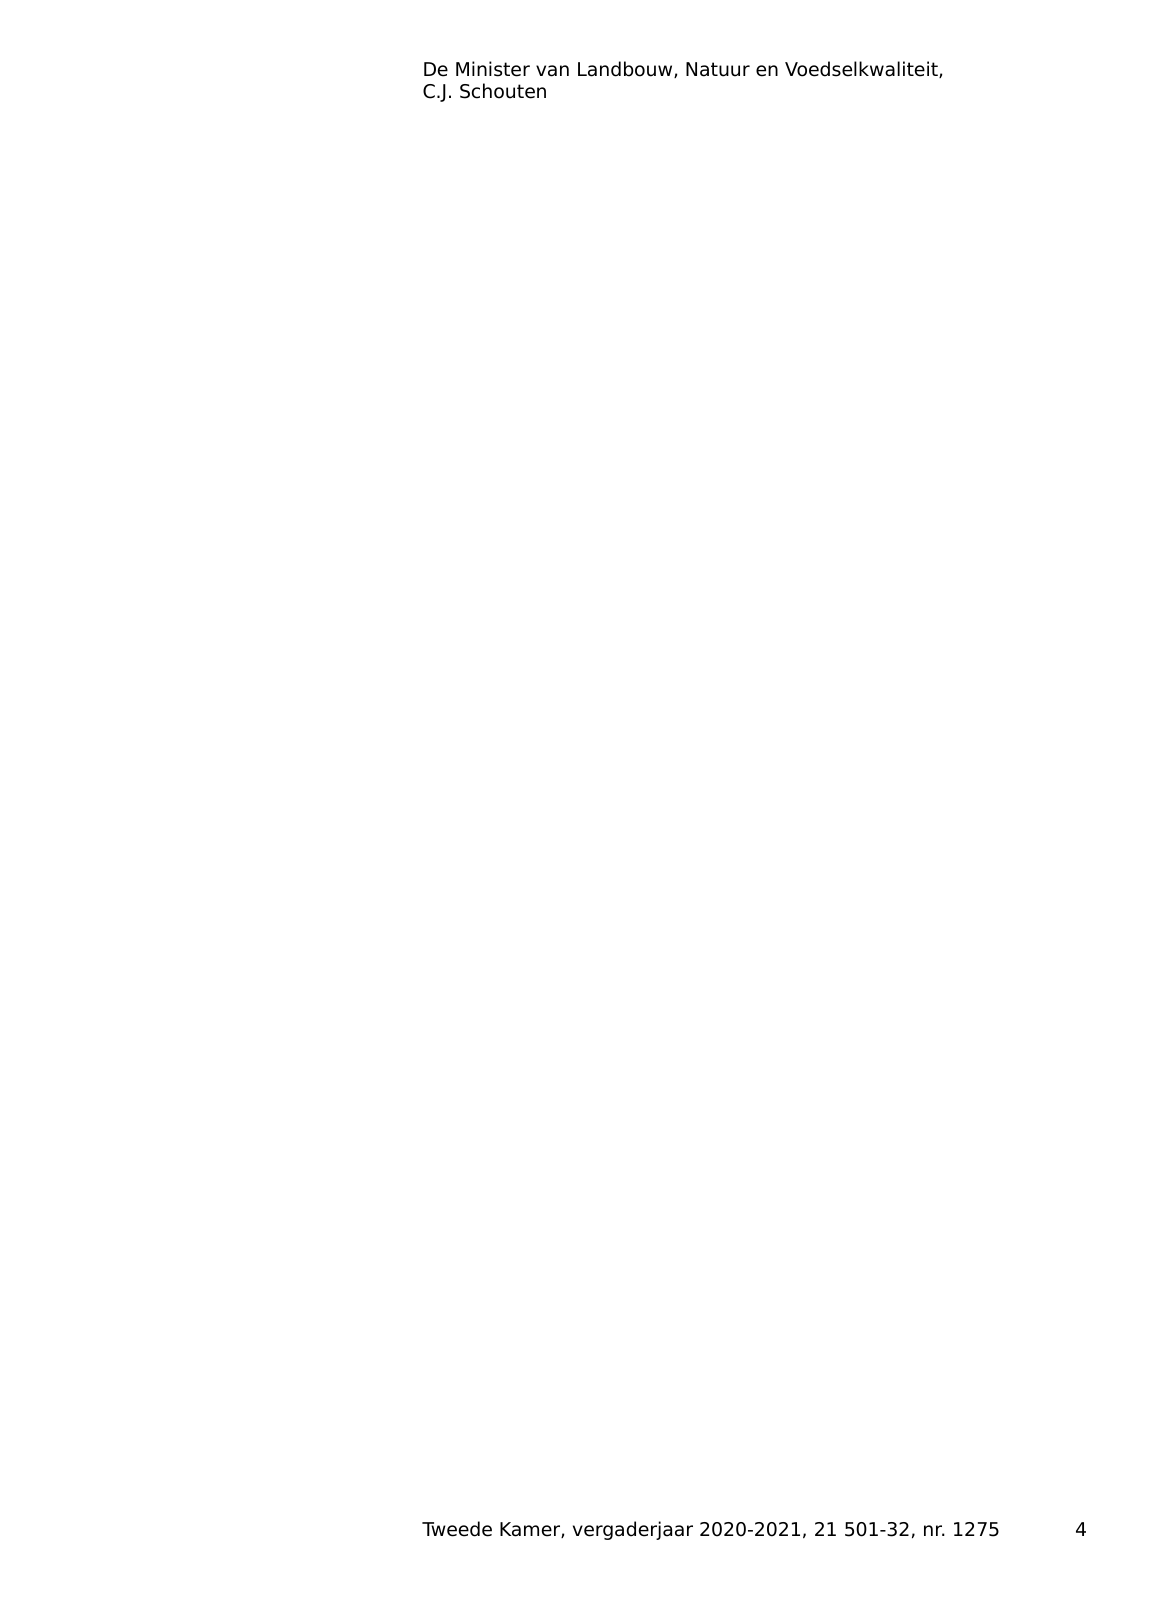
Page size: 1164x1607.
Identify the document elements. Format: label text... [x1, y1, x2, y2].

text De Minister van Landbouw, Natuur en Voedselkwaliteit, C.J. Schouten [422, 59, 1087, 103]
